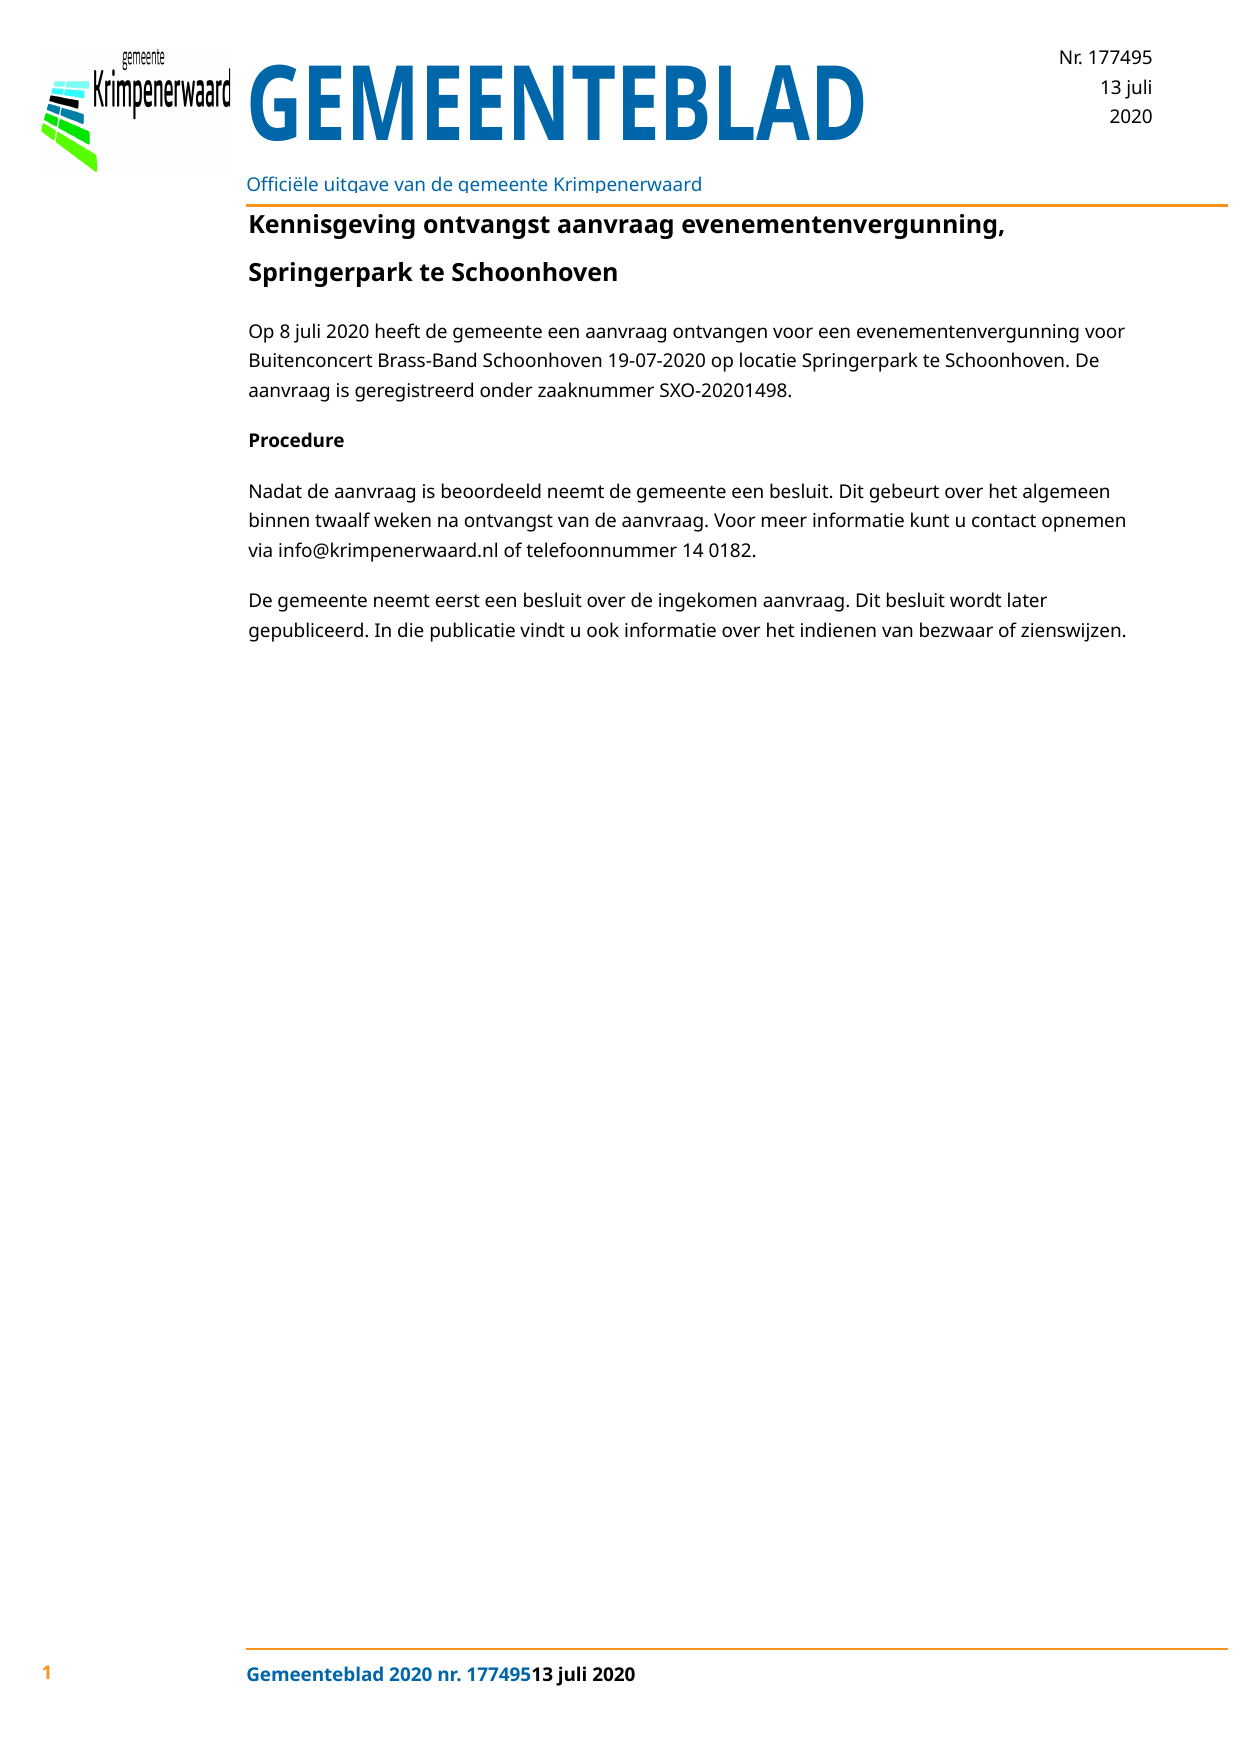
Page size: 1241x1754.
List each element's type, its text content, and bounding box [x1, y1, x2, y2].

text Op 8 juli 2020 heeft de gemeente een aanvraag ontvangen voor een evenementenvergunning voor Buitenconcert Brass-Band Schoonhoven 19-07-2020 op locatie Springerpark te Schoonhoven. De aanvraag is geregistreerd onder zaaknummer SXO-20201498. [248, 318, 1152, 403]
text Kennisgeving ontvangst aanvraag evenementenvergunning, Springerpark te Schoonhoven [248, 207, 1152, 288]
text De gemeente neemt eerst een besluit over de ingekomen aanvraag. Dit besluit wordt later gepubliceerd. In die publicatie vindt u ook informatie over het indienen van bezwaar of zienswijzen. [248, 587, 1152, 643]
picture [41, 47, 231, 172]
text Nadat de aanvraag is beoordeeld neemt de gemeente een besluit. Dit gebeurt over het algemeen binnen twaalf weken na ontvangst van de aanvraag. Voor meer informatie kunt u contact opnemen via info@krimpenerwaard.nl of telefoonnummer 14 0182. [248, 478, 1152, 563]
text Procedure [248, 427, 1152, 453]
